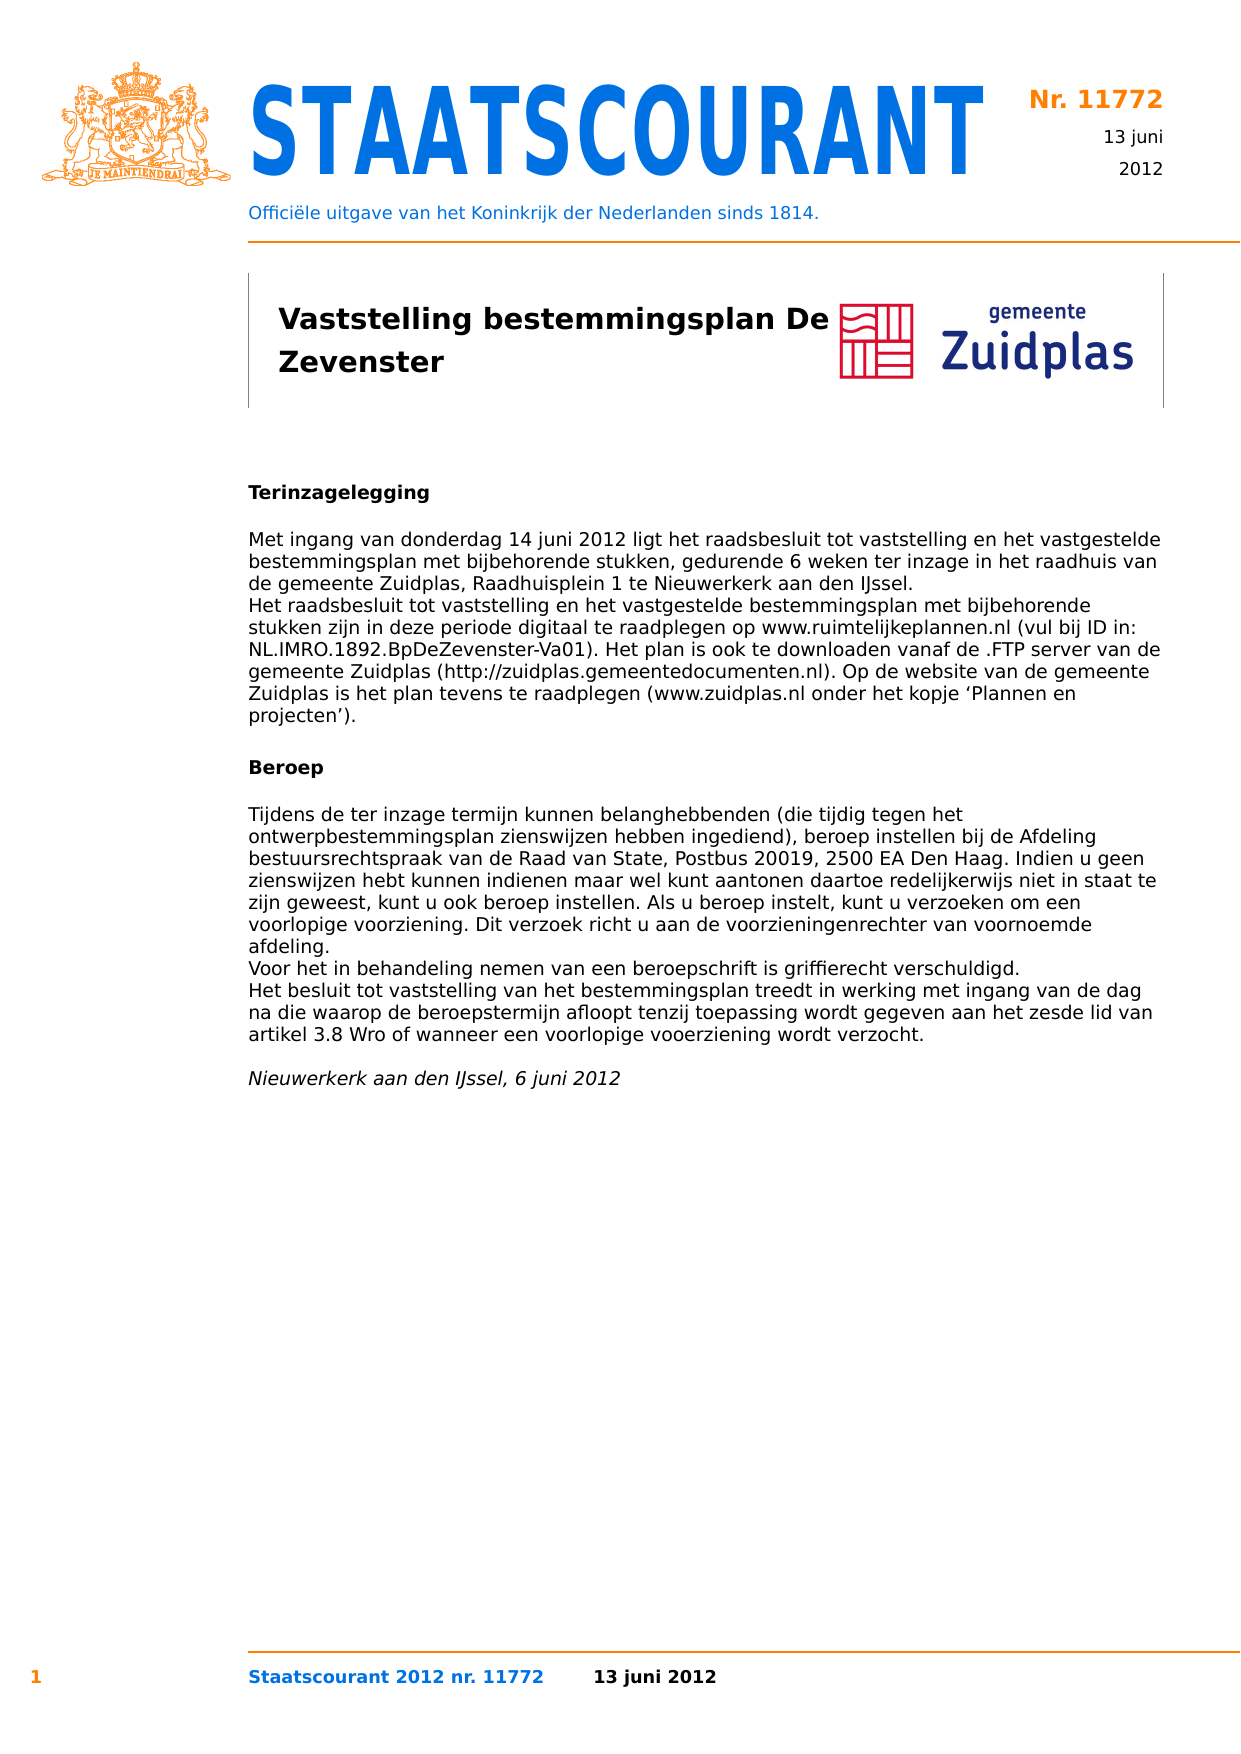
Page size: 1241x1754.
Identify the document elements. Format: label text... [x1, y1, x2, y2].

picture [838, 302, 1134, 380]
table_cell 2012 [998, 153, 1240, 203]
table_header STAATSCOURANT [248, 62, 998, 203]
table_header Nr. 11772 [998, 62, 1240, 121]
table_header [25, 62, 248, 241]
text Voor het in behandeling nemen van een beroepschrift is griffierecht verschuldigd. [248, 958, 1163, 980]
table_cell 13 juni [998, 121, 1240, 153]
subtitle Vaststelling bestemmingsplan De Zevenster [249, 273, 1163, 408]
text Het besluit tot vaststelling van het bestemmingsplan treedt in werking met ingang van de dag na die waarop de beroepstermijn afloopt tenzij toepassing wordt gegeven aan het zesde lid van artikel 3.8 Wro of wanneer een voorlopige vooerziening wordt verzocht. [248, 980, 1163, 1046]
picture [41, 62, 231, 186]
text Nieuwerkerk aan den IJssel, 6 juni 2012 [248, 1068, 1163, 1090]
text Tijdens de ter inzage termijn kunnen belanghebbenden (die tijdig tegen het ontwerpbestemmingsplan zienswijzen hebben ingediend), beroep instellen bij de Afdeling bestuursrechtspraak van de Raad van State, Postbus 20019, 2500 EA Den Haag. Indien u geen zienswijzen hebt kunnen indienen maar wel kunt aantonen daartoe redelijkerwijs niet in staat te zijn geweest, kunt u ook beroep instellen. Als u beroep instelt, kunt u verzoeken om een voorlopige voorziening. Dit verzoek richt u aan de voorzieningenrechter van voornoemde afdeling. [248, 804, 1163, 958]
table_cell Officiële uitgave van het Koninkrijk der Nederlanden sinds 1814. [248, 203, 1240, 241]
subtitle Terinzagelegging [248, 482, 1163, 504]
subtitle Beroep [248, 757, 1163, 779]
text Het raadsbesluit tot vaststelling en het vastgestelde bestemmingsplan met bijbehorende stukken zijn in deze periode digitaal te raadplegen op www.ruimtelijkeplannen.nl (vul bij ID in: NL.IMRO.1892.BpDeZevenster-Va01). Het plan is ook te downloaden vanaf de .FTP server van de gemeente Zuidplas (http://zuidplas.gemeentedocumenten.nl). Op de website van de gemeente Zuidplas is het plan tevens te raadplegen (www.zuidplas.nl onder het kopje ‘Plannen en projecten’). [248, 595, 1163, 727]
text Met ingang van donderdag 14 juni 2012 ligt het raadsbesluit tot vaststelling en het vastgestelde bestemmingsplan met bijbehorende stukken, gedurende 6 weken ter inzage in het raadhuis van de gemeente Zuidplas, Raadhuisplein 1 te Nieuwerkerk aan den IJssel. [248, 529, 1163, 595]
